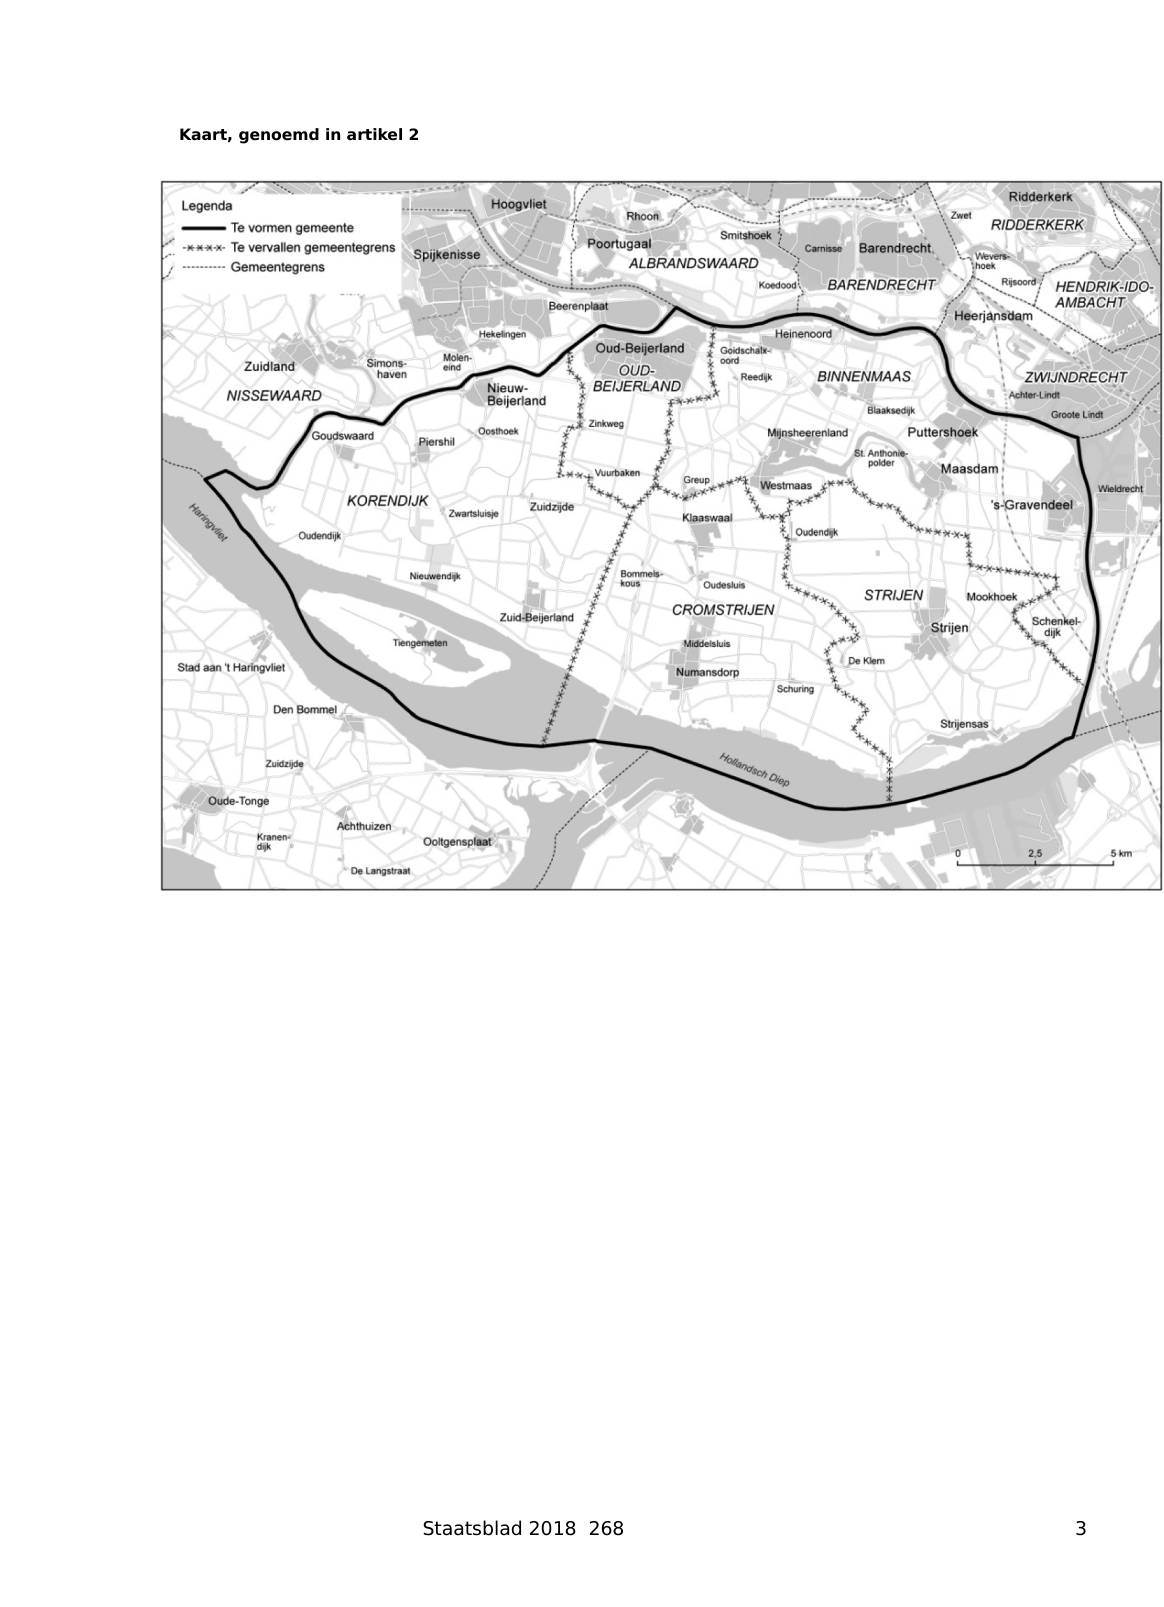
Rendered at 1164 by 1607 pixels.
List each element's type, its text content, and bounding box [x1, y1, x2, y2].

picture [159, 178, 1164, 893]
text Kaart, genoemd in artikel 2 [159, 126, 1163, 144]
